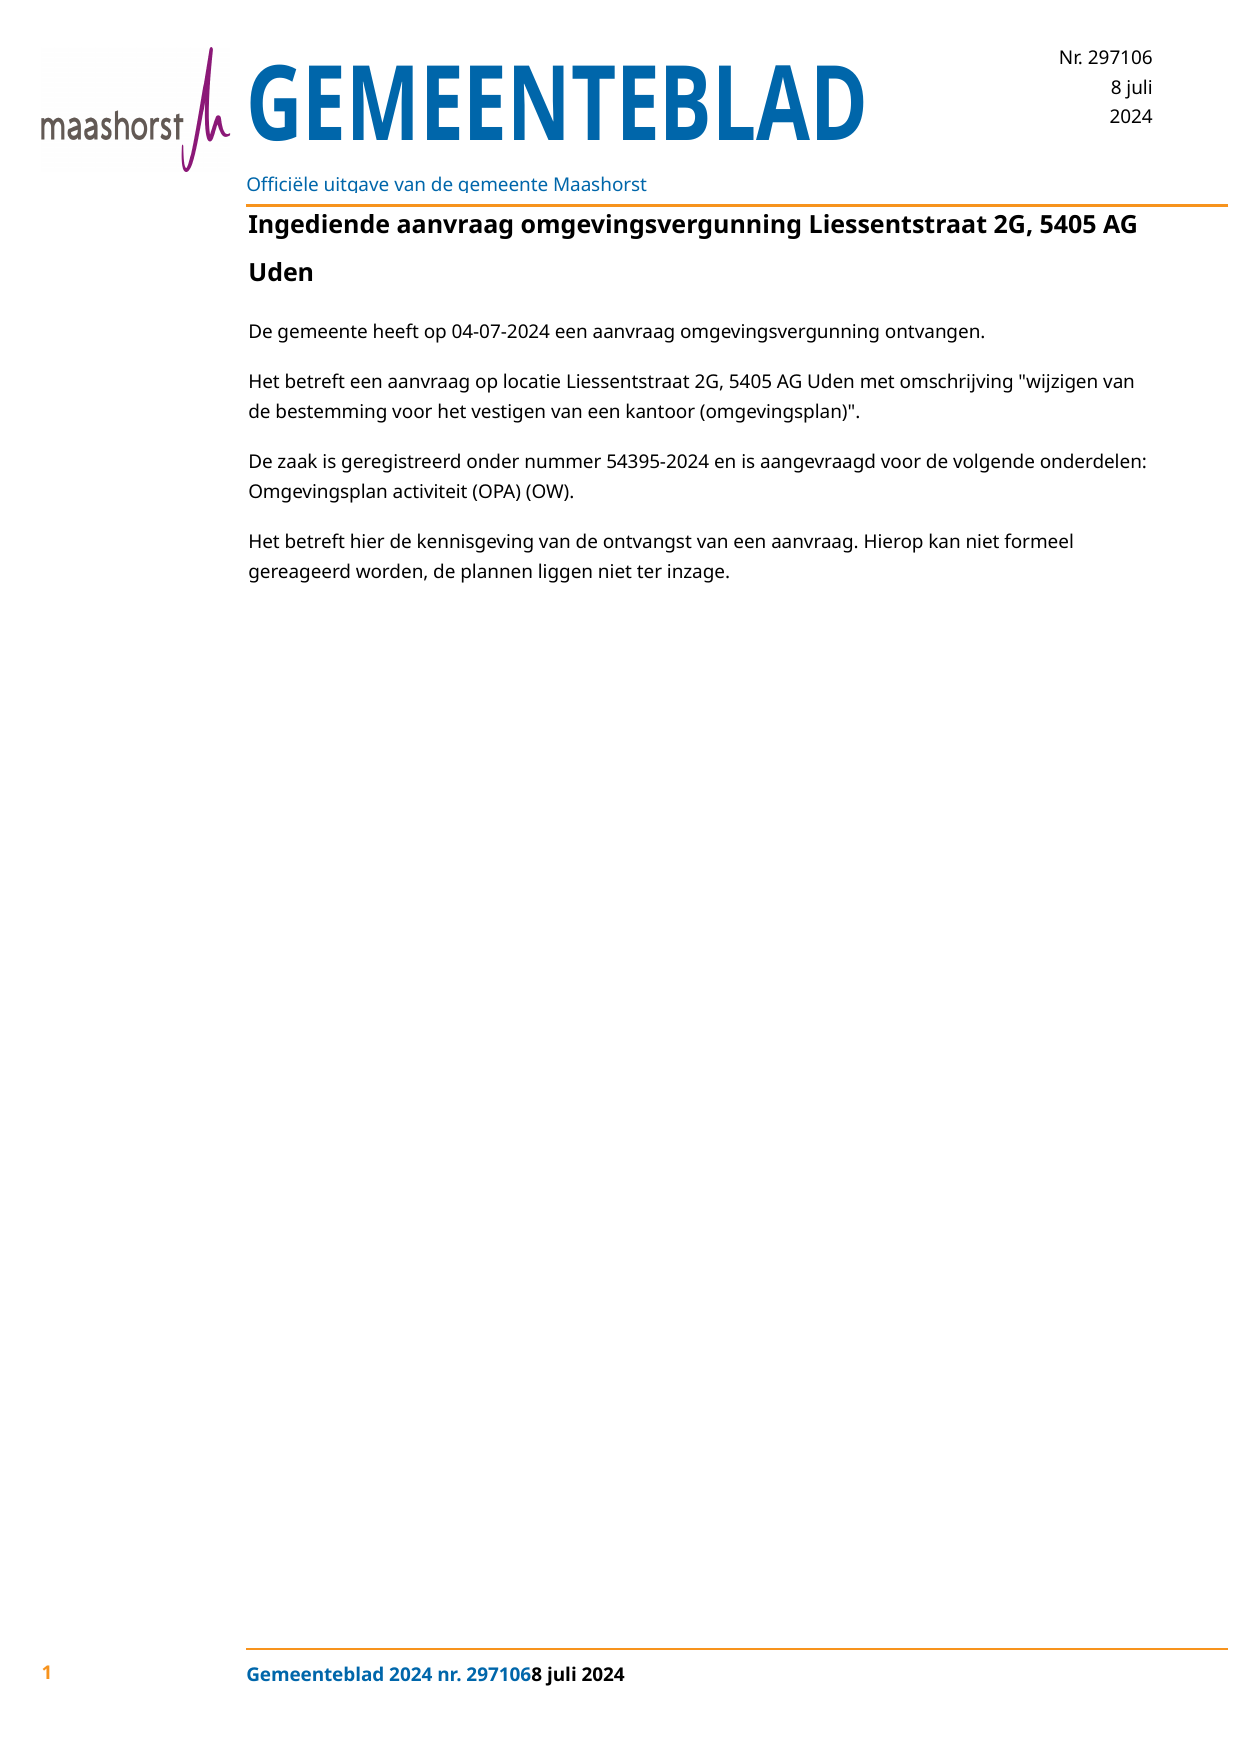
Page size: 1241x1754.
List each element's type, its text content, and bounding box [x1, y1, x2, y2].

picture [41, 47, 231, 172]
text Ingediende aanvraag omgevingsvergunning Liessentstraat 2G, 5405 AG Uden [248, 207, 1152, 288]
text Het betreft een aanvraag op locatie Liessentstraat 2G, 5405 AG Uden met omschrijving "wijzigen van de bestemming voor het vestigen van een kantoor (omgevingsplan)". [248, 368, 1152, 424]
text De gemeente heeft op 04-07-2024 een aanvraag omgevingsvergunning ontvangen. [248, 318, 1152, 344]
text Het betreft hier de kennisgeving van de ontvangst van een aanvraag. Hierop kan niet formeel gereageerd worden, de plannen liggen niet ter inzage. [248, 528, 1152, 584]
text De zaak is geregistreerd onder nummer 54395-2024 en is aangevraagd voor de volgende onderdelen: Omgevingsplan activiteit (OPA) (OW). [248, 448, 1152, 504]
